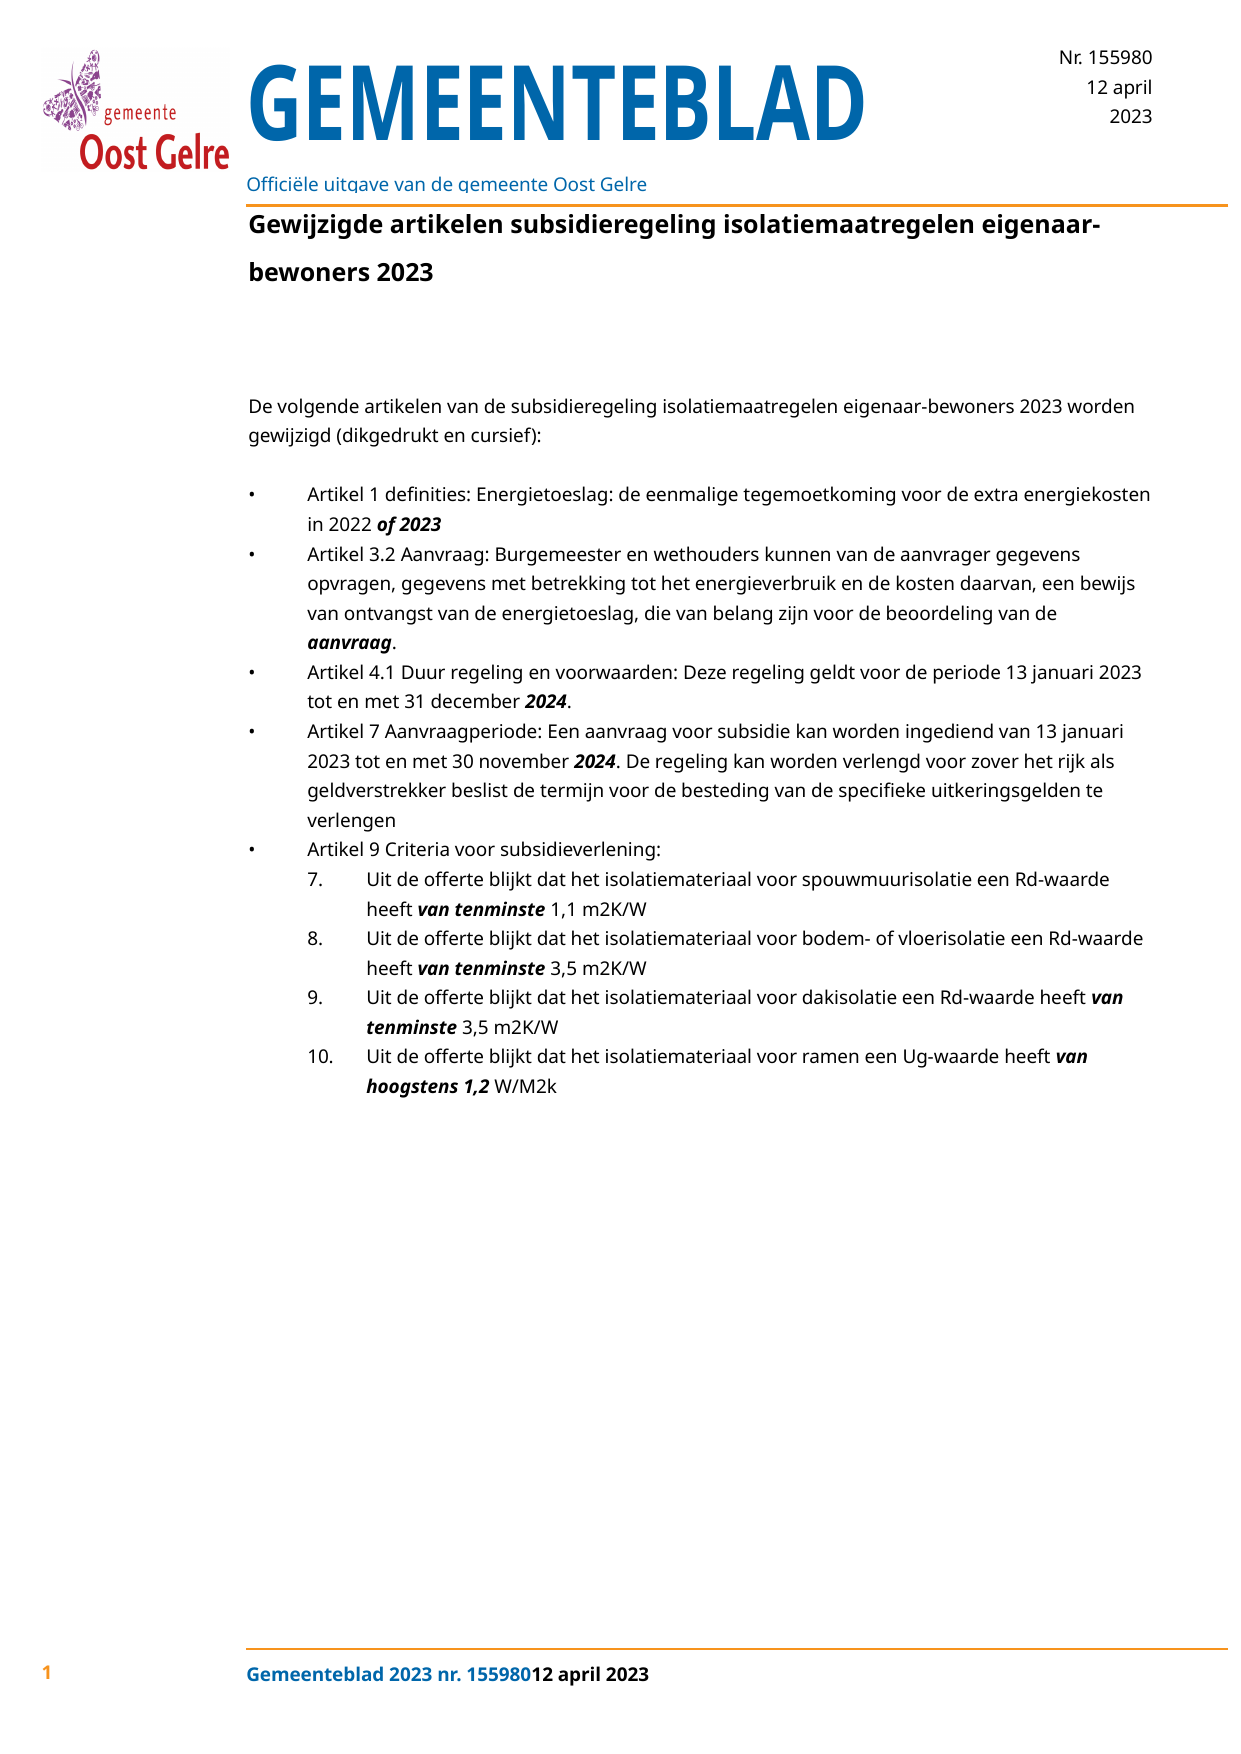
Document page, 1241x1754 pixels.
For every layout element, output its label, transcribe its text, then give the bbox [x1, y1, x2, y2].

list Uit de offerte blijkt dat het isolatiemateriaal voor dakisolatie een Rd-waarde heeft van tenminste 3,5 m2K/W [307, 984, 1152, 1040]
text De volgende artikelen van de subsidieregeling isolatiemaatregelen eigenaar-bewoners 2023 worden gewijzigd (dikgedrukt en cursief): [248, 393, 1152, 448]
list Artikel 1 definities: Energietoeslag: de eenmalige tegemoetkoming voor de extra energiekosten in 2022 of 2023 [248, 482, 1152, 537]
list Artikel 9 Criteria voor subsidieverlening: [248, 837, 1152, 862]
list Uit de offerte blijkt dat het isolatiemateriaal voor bodem- of vloerisolatie een Rd-waarde heeft van tenminste 3,5 m2K/W [307, 925, 1152, 981]
list Artikel 7 Aanvraagperiode: Een aanvraag voor subsidie kan worden ingediend van 13 januari 2023 tot en met 30 november 2024. De regeling kan worden verlengd voor zover het rijk als geldverstrekker beslist de termijn voor de besteding van de specifieke uitkeringsgelden te verlengen [248, 718, 1152, 833]
list Artikel 4.1 Duur regeling en voorwaarden: Deze regeling geldt voor de periode 13 januari 2023 tot en met 31 december 2024. [248, 659, 1152, 714]
text Gewijzigde artikelen subsidieregeling isolatiemaatregelen eigenaar-bewoners 2023 [248, 207, 1152, 288]
picture [41, 47, 231, 172]
list Artikel 3.2 Aanvraag: Burgemeester en wethouders kunnen van de aanvrager gegevens opvragen, gegevens met betrekking tot het energieverbruik en de kosten daarvan, een bewijs van ontvangst van de energietoeslag, die van belang zijn voor de beoordeling van de aanvraag. [248, 541, 1152, 655]
list Uit de offerte blijkt dat het isolatiemateriaal voor ramen een Ug-waarde heeft van hoogstens 1,2 W/M2k [307, 1044, 1152, 1099]
list Uit de offerte blijkt dat het isolatiemateriaal voor spouwmuurisolatie een Rd-waarde heeft van tenminste 1,1 m2K/W [307, 866, 1152, 922]
